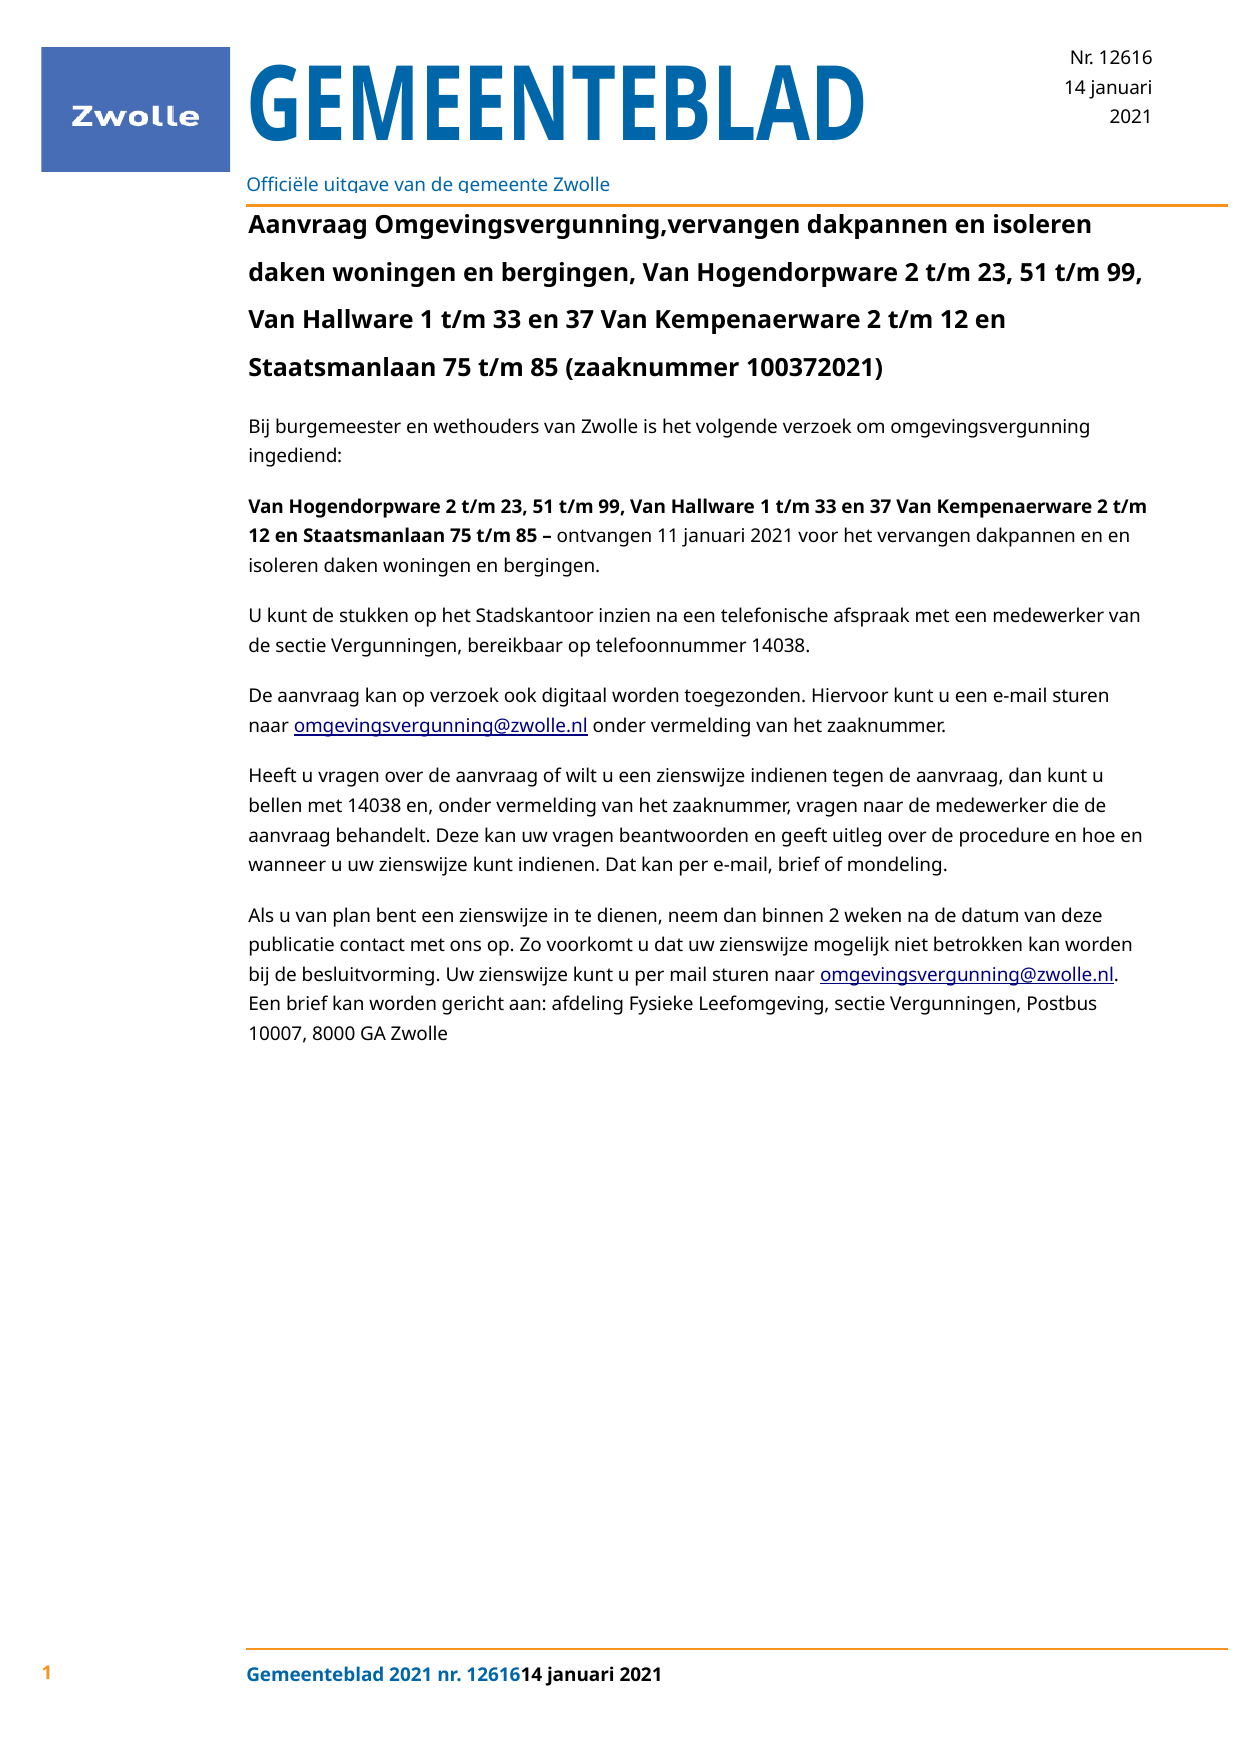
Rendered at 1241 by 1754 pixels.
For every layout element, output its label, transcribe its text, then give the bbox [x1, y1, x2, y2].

text De aanvraag kan op verzoek ook digitaal worden toegezonden. Hiervoor kunt u een e-mail sturen naar omgevingsvergunning@zwolle.nl onder vermelding van het zaaknummer. [248, 683, 1152, 738]
text Van Hogendorpware 2 t/m 23, 51 t/m 99, Van Hallware 1 t/m 33 en 37 Van Kempenaerware 2 t/m 12 en Staatsmanlaan 75 t/m 85 – ontvangen 11 januari 2021 voor het vervangen dakpannen en en isoleren daken woningen en bergingen. [248, 493, 1152, 578]
picture [41, 47, 231, 172]
text Als u van plan bent een zienswijze in te dienen, neem dan binnen 2 weken na de datum van deze publicatie contact met ons op. Zo voorkomt u dat uw zienswijze mogelijk niet betrokken kan worden bij de besluitvorming. Uw zienswijze kunt u per mail sturen naar omgevingsvergunning@zwolle.nl. Een brief kan worden gericht aan: afdeling Fysieke Leefomgeving, sectie Vergunningen, Postbus 10007, 8000 GA Zwolle [248, 902, 1152, 1046]
text U kunt de stukken op het Stadskantoor inzien na een telefonische afspraak met een medewerker van de sectie Vergunningen, bereikbaar op telefoonnummer 14038. [248, 603, 1152, 658]
text Heeft u vragen over de aanvraag of wilt u een zienswijze indienen tegen de aanvraag, dan kunt u bellen met 14038 en, onder vermelding van het zaaknummer, vragen naar de medewerker die de aanvraag behandelt. Deze kan uw vragen beantwoorden en geeft uitleg over de procedure en hoe en wanneer u uw zienswijze kunt indienen. Dat kan per e-mail, brief of mondeling. [248, 763, 1152, 877]
text Aanvraag Omgevingsvergunning,vervangen dakpannen en isoleren daken woningen en bergingen, Van Hogendorpware 2 t/m 23, 51 t/m 99, Van Hallware 1 t/m 33 en 37 Van Kempenaerware 2 t/m 12 en Staatsmanlaan 75 t/m 85 (zaaknummer 100372021) [248, 207, 1152, 384]
text Bij burgemeester en wethouders van Zwolle is het volgende verzoek om omgevingsvergunning ingediend: [248, 413, 1152, 468]
